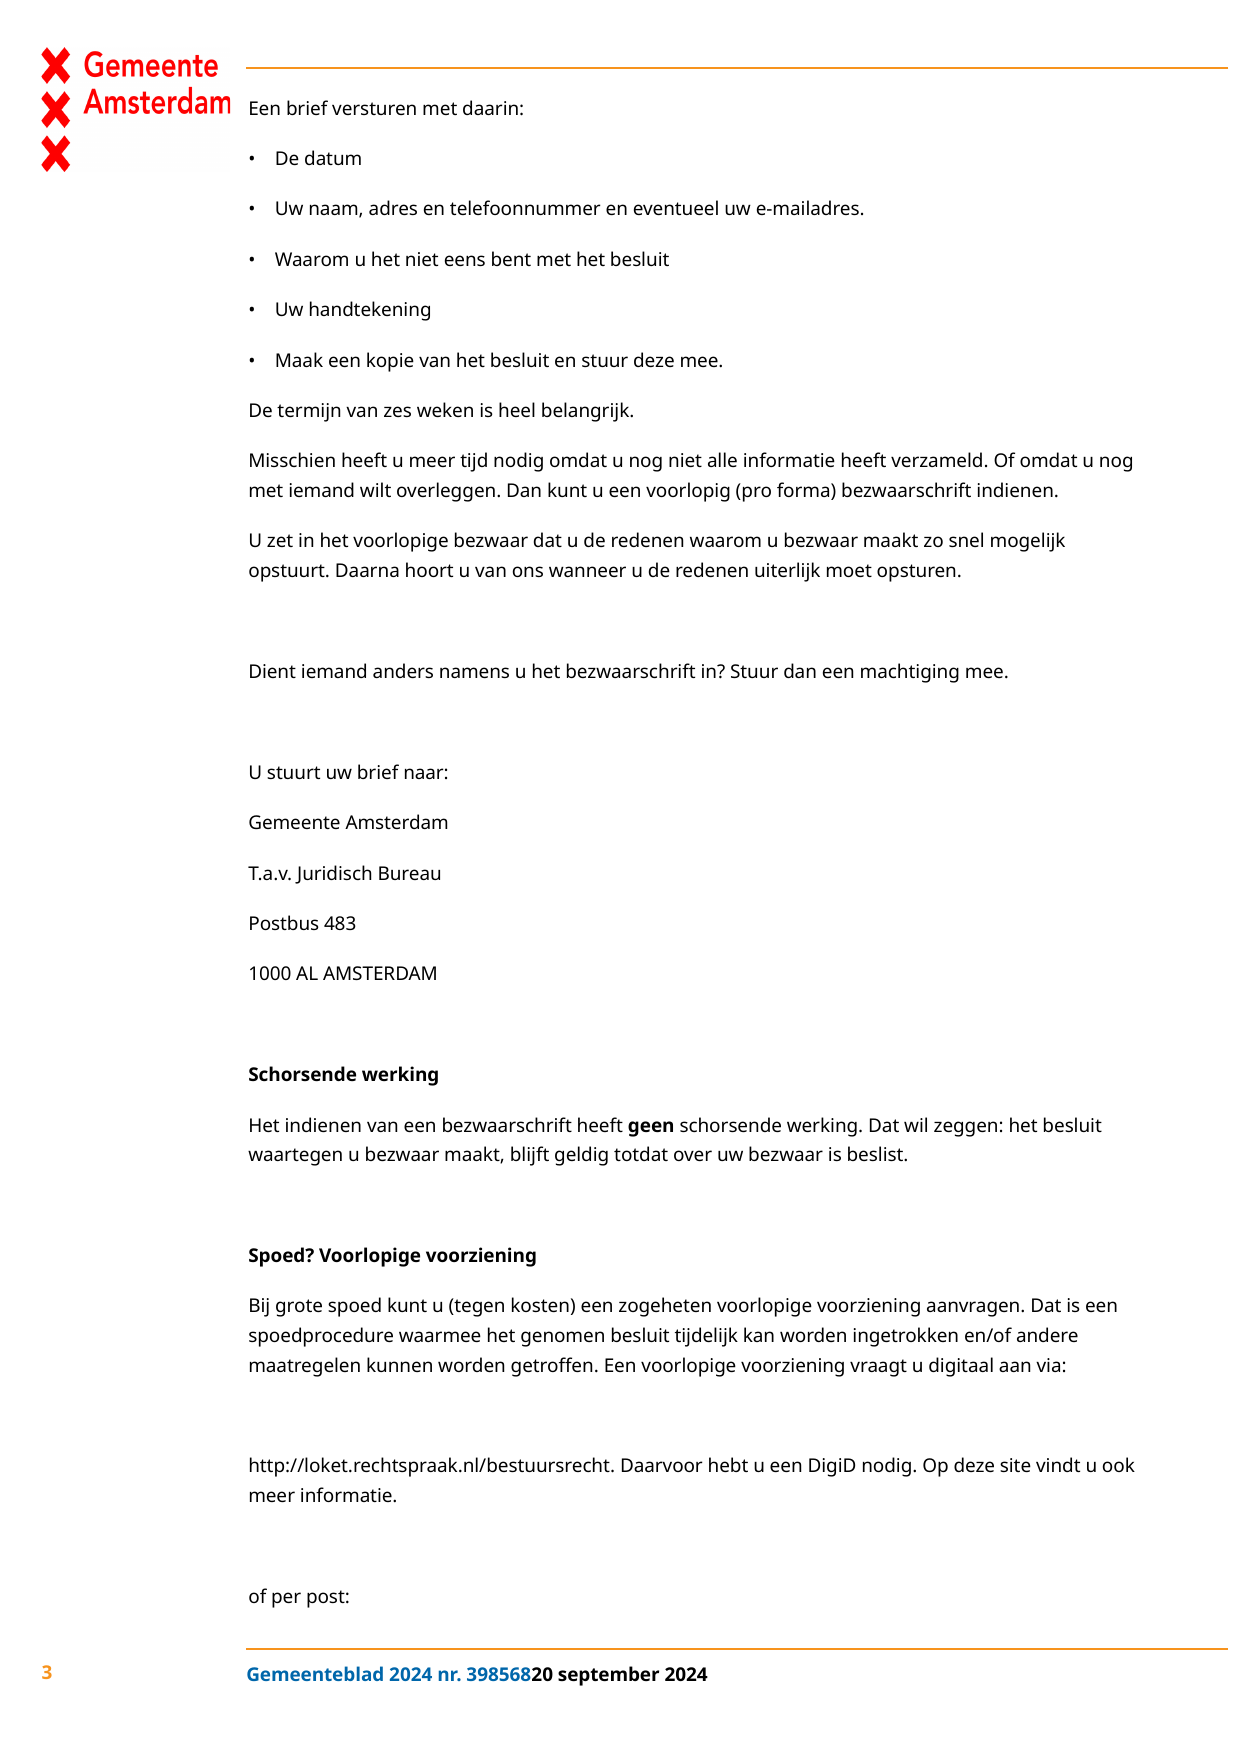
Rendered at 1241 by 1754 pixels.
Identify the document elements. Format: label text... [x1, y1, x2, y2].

text Gemeente Amsterdam [248, 809, 1152, 835]
text Bij grote spoed kunt u (tegen kosten) een zogeheten voorlopige voorziening aanvragen. Dat is een spoedprocedure waarmee het genomen besluit tijdelijk kan worden ingetrokken en/of andere maatregelen kunnen worden getroffen. Een voorlopige voorziening vraagt u digitaal aan via: [248, 1293, 1152, 1378]
text http://loket.rechtspraak.nl/bestuursrecht. Daarvoor hebt u een DigiD nodig. Op deze site vindt u ook meer informatie. [248, 1453, 1152, 1508]
text Het indienen van een bezwaarschrift heeft geen schorsende werking. Dat wil zeggen: het besluit waartegen u bezwaar maakt, blijft geldig totdat over uw bezwaar is beslist. [248, 1112, 1152, 1167]
text Dient iemand anders namens u het bezwaarschrift in? Stuur dan een machtiging mee. [248, 658, 1152, 684]
text • Uw naam, adres en telefoonnummer en eventueel uw e-mailadres. [248, 196, 1152, 221]
text De termijn van zes weken is heel belangrijk. [248, 397, 1152, 423]
text Schorsende werking [248, 1061, 1152, 1087]
text Misschien heeft u meer tijd nodig omdat u nog niet alle informatie heeft verzameld. Of omdat u nog met iemand wilt overleggen. Dan kunt u een voorlopig (pro forma) bezwaarschrift indienen. [248, 448, 1152, 503]
text of per post: [248, 1583, 1152, 1609]
text Spoed? Voorlopige voorziening [248, 1242, 1152, 1268]
text T.a.v. Juridisch Bureau [248, 860, 1152, 886]
text • De datum [248, 145, 1152, 171]
text U stuurt uw brief naar: [248, 759, 1152, 785]
text 1000 AL AMSTERDAM [248, 961, 1152, 986]
text Een brief versturen met daarin: [248, 95, 1152, 121]
picture [41, 47, 231, 172]
text • Waarom u het niet eens bent met het besluit [248, 246, 1152, 272]
text U zet in het voorlopige bezwaar dat u de redenen waarom u bezwaar maakt zo snel mogelijk opstuurt. Daarna hoort u van ons wanneer u de redenen uiterlijk moet opsturen. [248, 528, 1152, 583]
text • Maak een kopie van het besluit en stuur deze mee. [248, 347, 1152, 373]
text • Uw handtekening [248, 296, 1152, 322]
text Postbus 483 [248, 910, 1152, 936]
